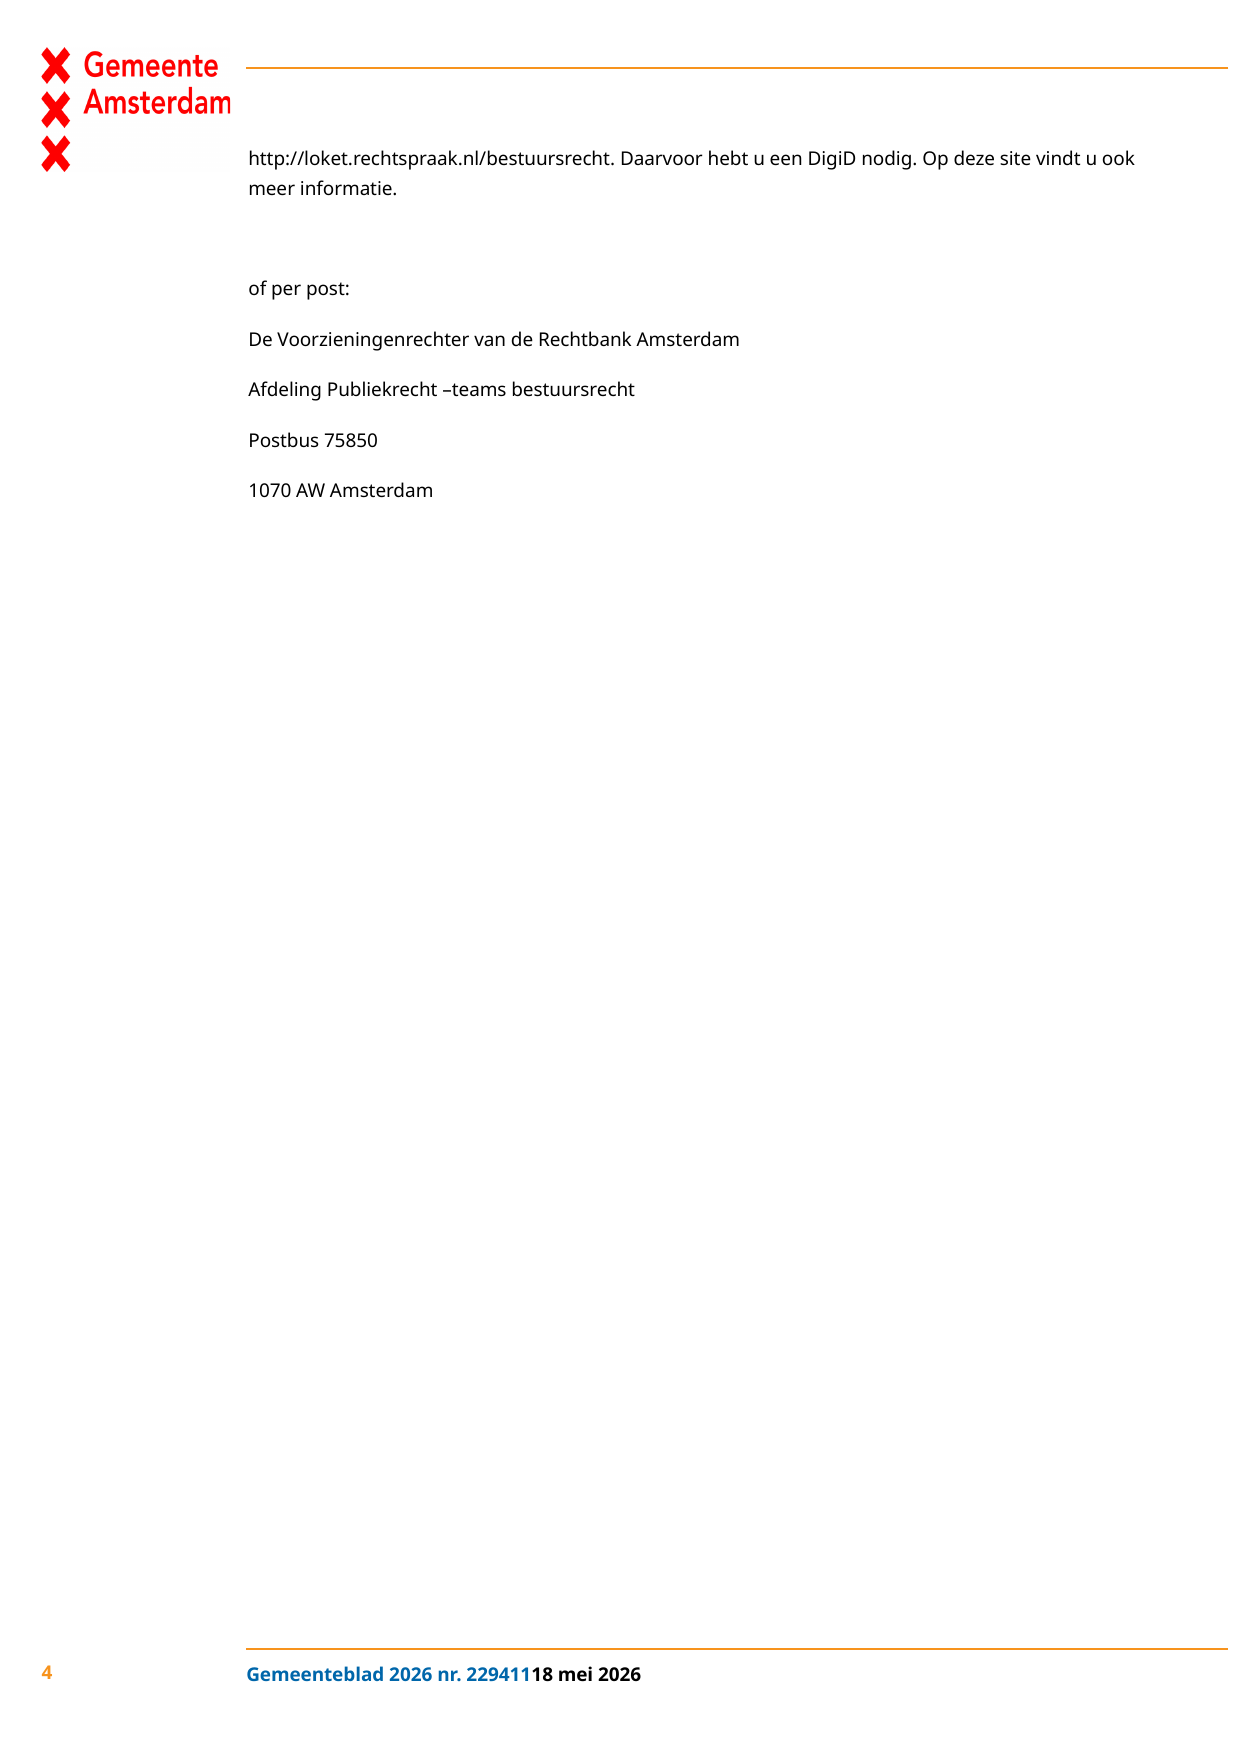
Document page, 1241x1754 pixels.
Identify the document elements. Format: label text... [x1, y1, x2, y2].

text Afdeling Publiekrecht –teams bestuursrecht [248, 376, 1152, 402]
text http://loket.rechtspraak.nl/bestuursrecht. Daarvoor hebt u een DigiD nodig. Op deze site vindt u ook meer informatie. [248, 145, 1152, 201]
text De Voorzieningenrechter van de Rechtbank Amsterdam [248, 326, 1152, 352]
text of per post: [248, 276, 1152, 301]
text 1070 AW Amsterdam [248, 477, 1152, 503]
picture [41, 47, 231, 172]
text Postbus 75850 [248, 427, 1152, 453]
